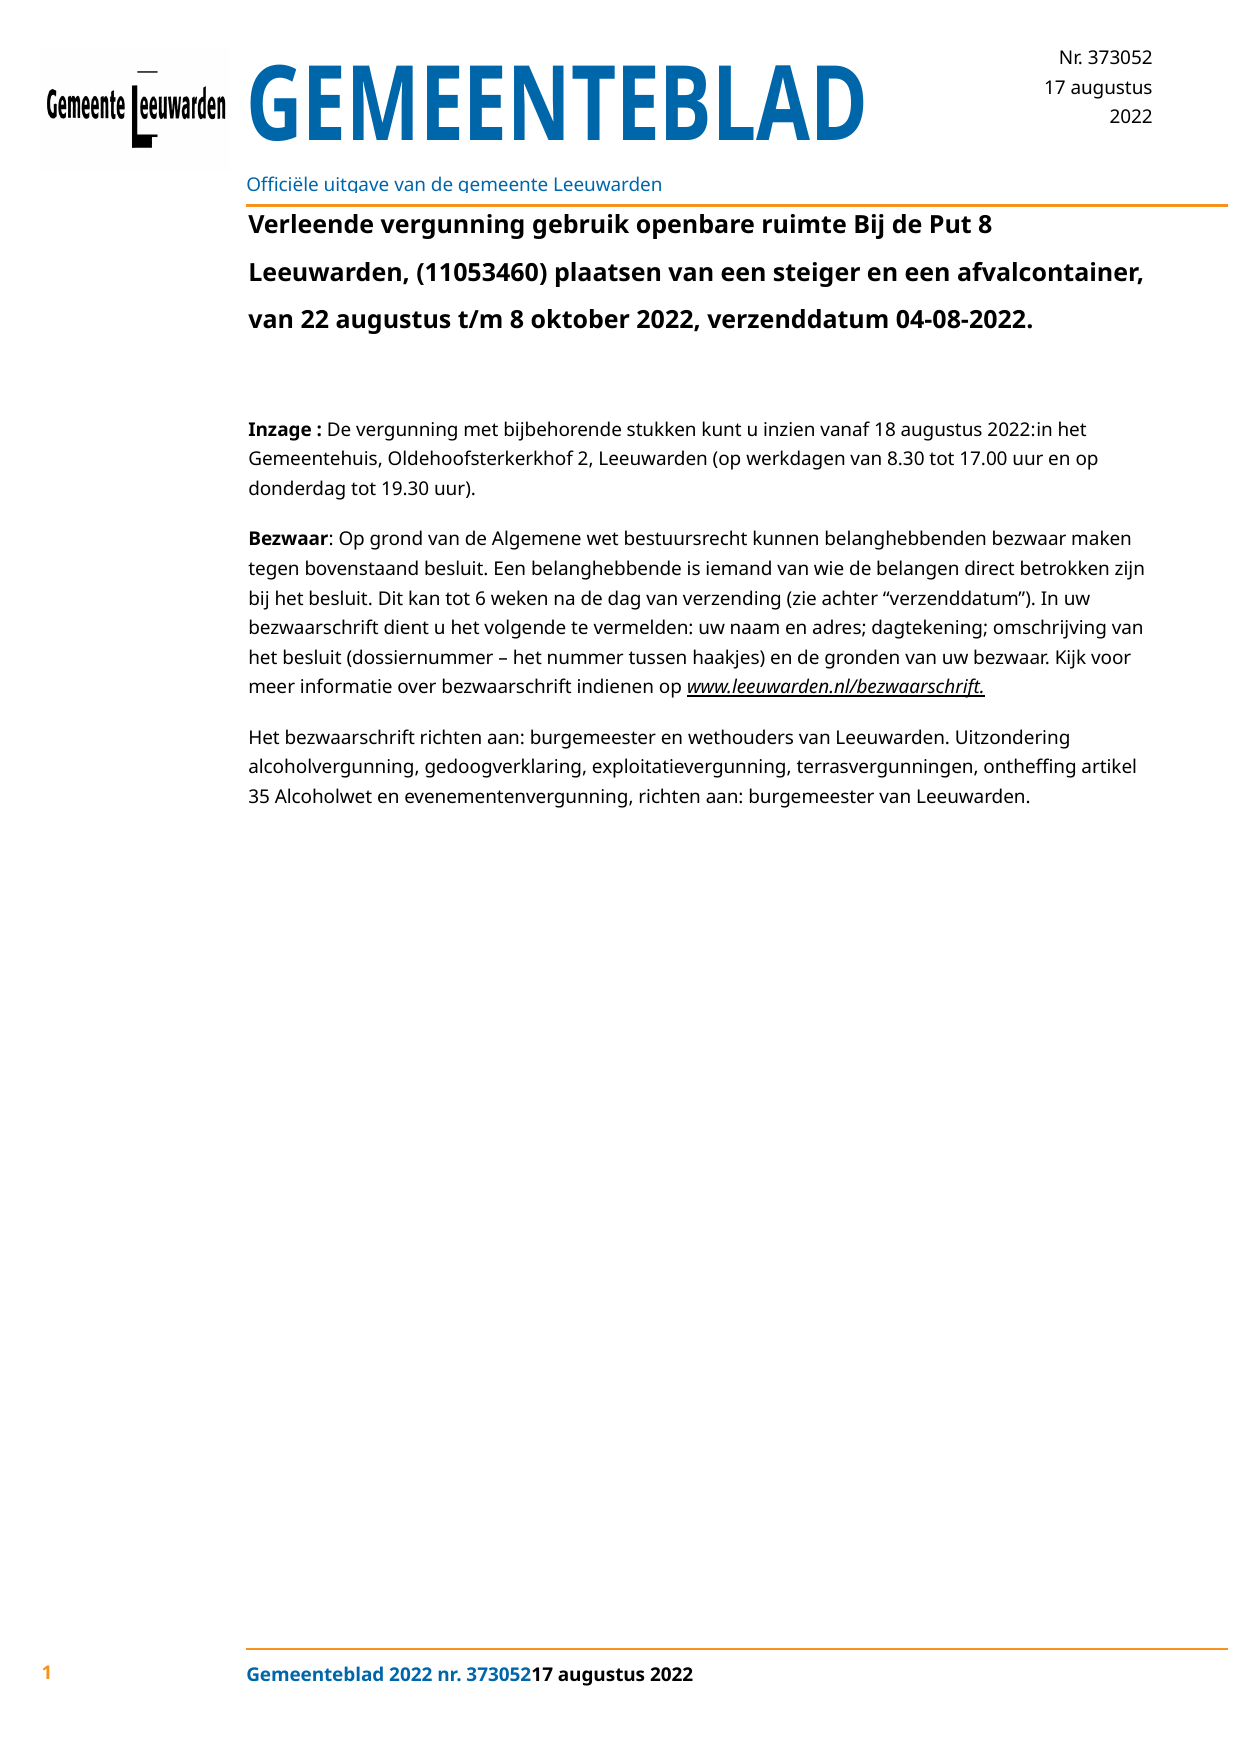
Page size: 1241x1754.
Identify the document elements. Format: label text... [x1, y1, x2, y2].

text Bezwaar: Op grond van de Algemene wet bestuursrecht kunnen belanghebbenden bezwaar maken tegen bovenstaand besluit. Een belanghebbende is iemand van wie de belangen direct betrokken zijn bij het besluit. Dit kan tot 6 weken na de dag van verzending (zie achter “verzenddatum”). In uw bezwaarschrift dient u het volgende te vermelden: uw naam en adres; dagtekening; omschrijving van het besluit (dossiernummer – het nummer tussen haakjes) en de gronden van uw bezwaar. Kijk voor meer informatie over bezwaarschrift indienen op www.leeuwarden.nl/bezwaarschrift. [248, 526, 1152, 699]
text Inzage : De vergunning met bijbehorende stukken kunt u inzien vanaf 18 augustus 2022:in het Gemeentehuis, Oldehoofsterkerkhof 2, Leeuwarden (op werkdagen van 8.30 tot 17.00 uur en op donderdag tot 19.30 uur). [248, 416, 1152, 501]
text Het bezwaarschrift richten aan: burgemeester en wethouders van Leeuwarden. Uitzondering alcoholvergunning, gedoogverklaring, exploitatievergunning, terrasvergunningen, ontheffing artikel 35 Alcoholwet en evenementenvergunning, richten aan: burgemeester van Leeuwarden. [248, 724, 1152, 809]
picture [41, 47, 231, 172]
text Verleende vergunning gebruik openbare ruimte Bij de Put 8 Leeuwarden, (11053460) plaatsen van een steiger en een afvalcontainer, van 22 augustus t/m 8 oktober 2022, verzenddatum 04-08-2022. [248, 207, 1152, 336]
